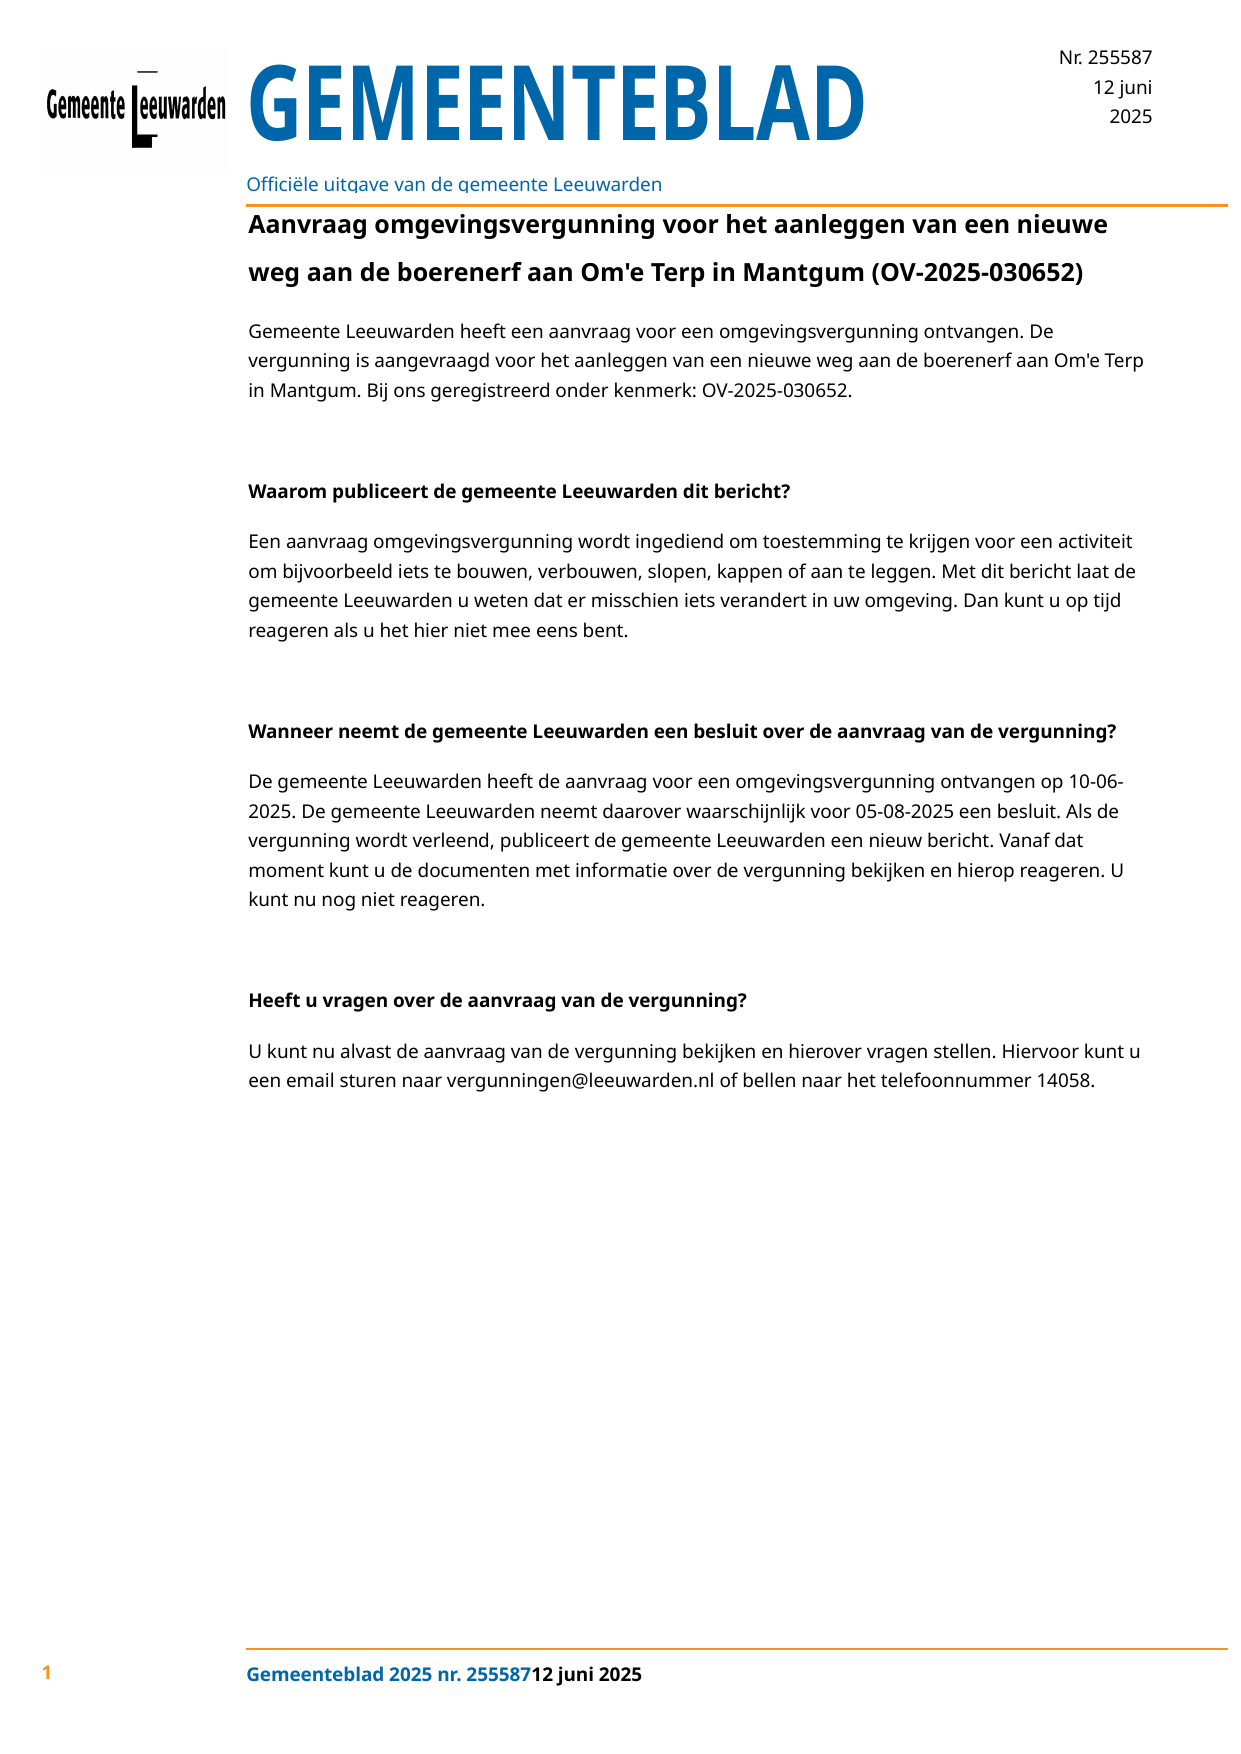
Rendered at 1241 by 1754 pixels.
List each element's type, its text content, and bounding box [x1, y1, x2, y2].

text Aanvraag omgevingsvergunning voor het aanleggen van een nieuwe weg aan de boerenerf aan Om'e Terp in Mantgum (OV-2025-030652) [248, 207, 1152, 288]
text Wanneer neemt de gemeente Leeuwarden een besluit over de aanvraag van de vergunning? [248, 718, 1152, 744]
text Waarom publiceert de gemeente Leeuwarden dit bericht? [248, 478, 1152, 504]
text U kunt nu alvast de aanvraag van de vergunning bekijken en hierover vragen stellen. Hiervoor kunt u een email sturen naar vergunningen@leeuwarden.nl of bellen naar het telefoonnummer 14058. [248, 1038, 1152, 1093]
text De gemeente Leeuwarden heeft de aanvraag voor een omgevingsvergunning ontvangen op 10-06-2025. De gemeente Leeuwarden neemt daarover waarschijnlijk voor 05-08-2025 een besluit. Als de vergunning wordt verleend, publiceert de gemeente Leeuwarden een nieuw bericht. Vanaf dat moment kunt u de documenten met informatie over de vergunning bekijken en hierop reageren. U kunt nu nog niet reageren. [248, 768, 1152, 912]
text Heeft u vragen over de aanvraag van de vergunning? [248, 987, 1152, 1013]
text Gemeente Leeuwarden heeft een aanvraag voor een omgevingsvergunning ontvangen. De vergunning is aangevraagd voor het aanleggen van een nieuwe weg aan de boerenerf aan Om'e Terp in Mantgum. Bij ons geregistreerd onder kenmerk: OV-2025-030652. [248, 318, 1152, 403]
picture [41, 47, 231, 172]
text Een aanvraag omgevingsvergunning wordt ingediend om toestemming te krijgen voor een activiteit om bijvoorbeeld iets te bouwen, verbouwen, slopen, kappen of aan te leggen. Met dit bericht laat de gemeente Leeuwarden u weten dat er misschien iets verandert in uw omgeving. Dan kunt u op tijd reageren als u het hier niet mee eens bent. [248, 528, 1152, 643]
